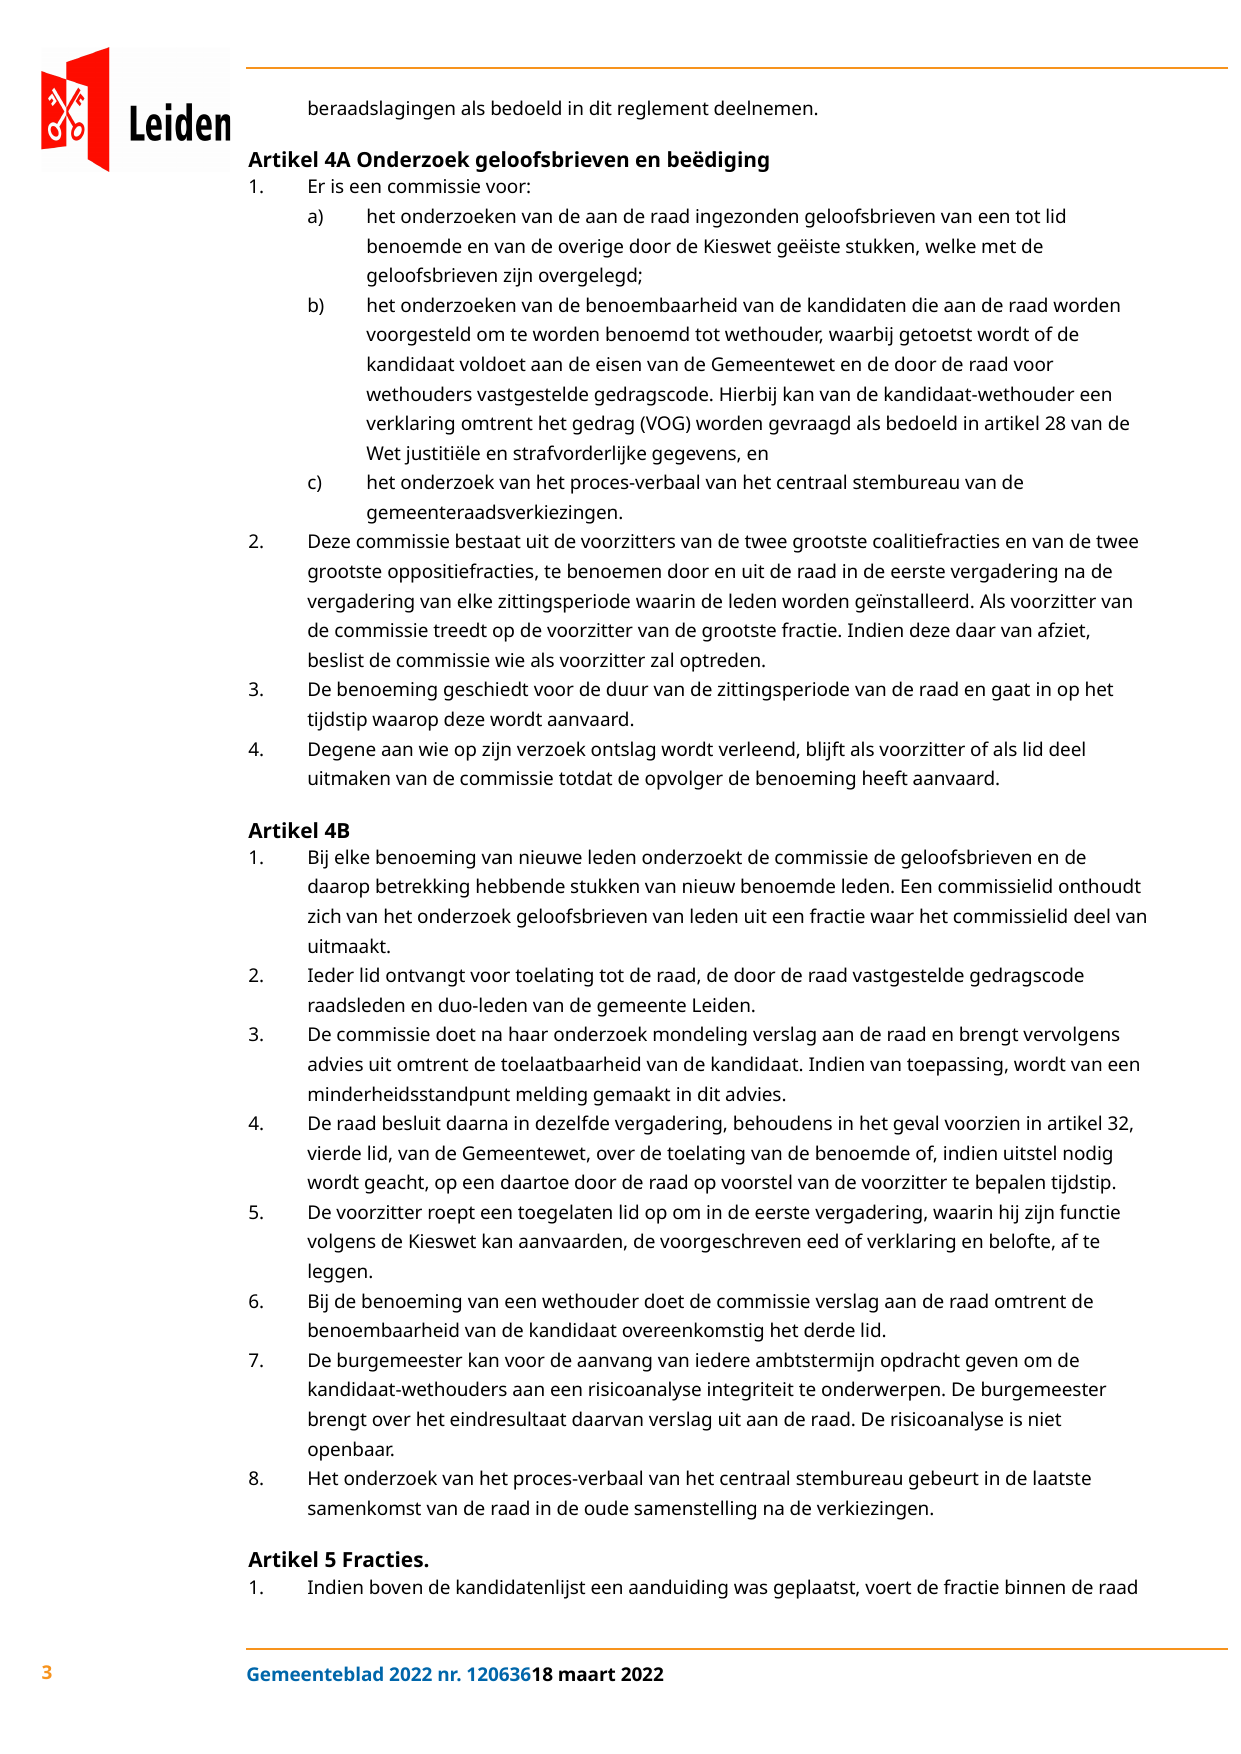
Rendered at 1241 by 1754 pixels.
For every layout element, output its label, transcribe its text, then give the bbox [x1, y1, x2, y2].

picture [41, 47, 231, 172]
list Deze commissie bestaat uit de voorzitters van de twee grootste coalitiefracties en van de twee grootste oppositiefracties, te benoemen door en uit de raad in de eerste vergadering na de vergadering van elke zittingsperiode waarin de leden worden geïnstalleerd. Als voorzitter van de commissie treedt op de voorzitter van de grootste fractie. Indien deze daar van afziet, beslist de commissie wie als voorzitter zal optreden. [248, 529, 1152, 673]
list De commissie doet na haar onderzoek mondeling verslag aan de raad en brengt vervolgens advies uit omtrent de toelaatbaarheid van de kandidaat. Indien van toepassing, wordt van een minderheidsstandpunt melding gemaakt in dit advies. [248, 1022, 1152, 1107]
list beraadslagingen als bedoeld in dit reglement deelnemen. [248, 95, 1152, 121]
text Artikel 4A Onderzoek geloofsbrieven en beëdiging [248, 145, 1152, 174]
list Ieder lid ontvangt voor toelating tot de raad, de door de raad vastgestelde gedragscode raadsleden en duo-leden van de gemeente Leiden. [248, 962, 1152, 1018]
list Bij de benoeming van een wethouder doet de commissie verslag aan de raad omtrent de benoembaarheid van de kandidaat overeenkomstig het derde lid. [248, 1288, 1152, 1343]
list De benoeming geschiedt voor de duur van de zittingsperiode van de raad en gaat in op het tijdstip waarop deze wordt aanvaard. [248, 677, 1152, 732]
text Artikel 4B [248, 816, 1152, 844]
list Er is een commissie voor: [248, 174, 1152, 199]
text Artikel 5 Fracties. [248, 1545, 1152, 1574]
list Indien boven de kandidatenlijst een aanduiding was geplaatst, voert de fractie binnen de raad [248, 1574, 1152, 1599]
list Degene aan wie op zijn verzoek ontslag wordt verleend, blijft als voorzitter of als lid deel uitmaken van de commissie totdat de opvolger de benoeming heeft aanvaard. [248, 736, 1152, 791]
list Het onderzoek van het proces-verbaal van het centraal stembureau gebeurt in de laatste samenkomst van de raad in de oude samenstelling na de verkiezingen. [248, 1465, 1152, 1521]
list Bij elke benoeming van nieuwe leden onderzoekt de commissie de geloofsbrieven en de daarop betrekking hebbende stukken van nieuw benoemde leden. Een commissielid onthoudt zich van het onderzoek geloofsbrieven van leden uit een fractie waar het commissielid deel van uitmaakt. [248, 844, 1152, 959]
list De raad besluit daarna in dezelfde vergadering, behoudens in het geval voorzien in artikel 32, vierde lid, van de Gemeentewet, over de toelating van de benoemde of, indien uitstel nodig wordt geacht, op een daartoe door de raad op voorstel van de voorzitter te bepalen tijdstip. [248, 1110, 1152, 1195]
list het onderzoek van het proces-verbaal van het centraal stembureau van de gemeenteraadsverkiezingen. [307, 469, 1152, 525]
list het onderzoeken van de benoembaarheid van de kandidaten die aan de raad worden voorgesteld om te worden benoemd tot wethouder, waarbij getoetst wordt of de kandidaat voldoet aan de eisen van de Gemeentewet en de door de raad voor wethouders vastgestelde gedragscode. Hierbij kan van de kandidaat-wethouder een verklaring omtrent het gedrag (VOG) worden gevraagd als bedoeld in artikel 28 van de Wet justitiële en strafvorderlijke gegevens, en [307, 292, 1152, 466]
list De voorzitter roept een toegelaten lid op om in de eerste vergadering, waarin hij zijn functie volgens de Kieswet kan aanvaarden, de voorgeschreven eed of verklaring en belofte, af te leggen. [248, 1199, 1152, 1284]
list het onderzoeken van de aan de raad ingezonden geloofsbrieven van een tot lid benoemde en van de overige door de Kieswet geëiste stukken, welke met de geloofsbrieven zijn overgelegd; [307, 203, 1152, 288]
list De burgemeester kan voor de aanvang van iedere ambtstermijn opdracht geven om de kandidaat-wethouders aan een risicoanalyse integriteit te onderwerpen. De burgemeester brengt over het eindresultaat daarvan verslag uit aan de raad. De risicoanalyse is niet openbaar. [248, 1347, 1152, 1462]
